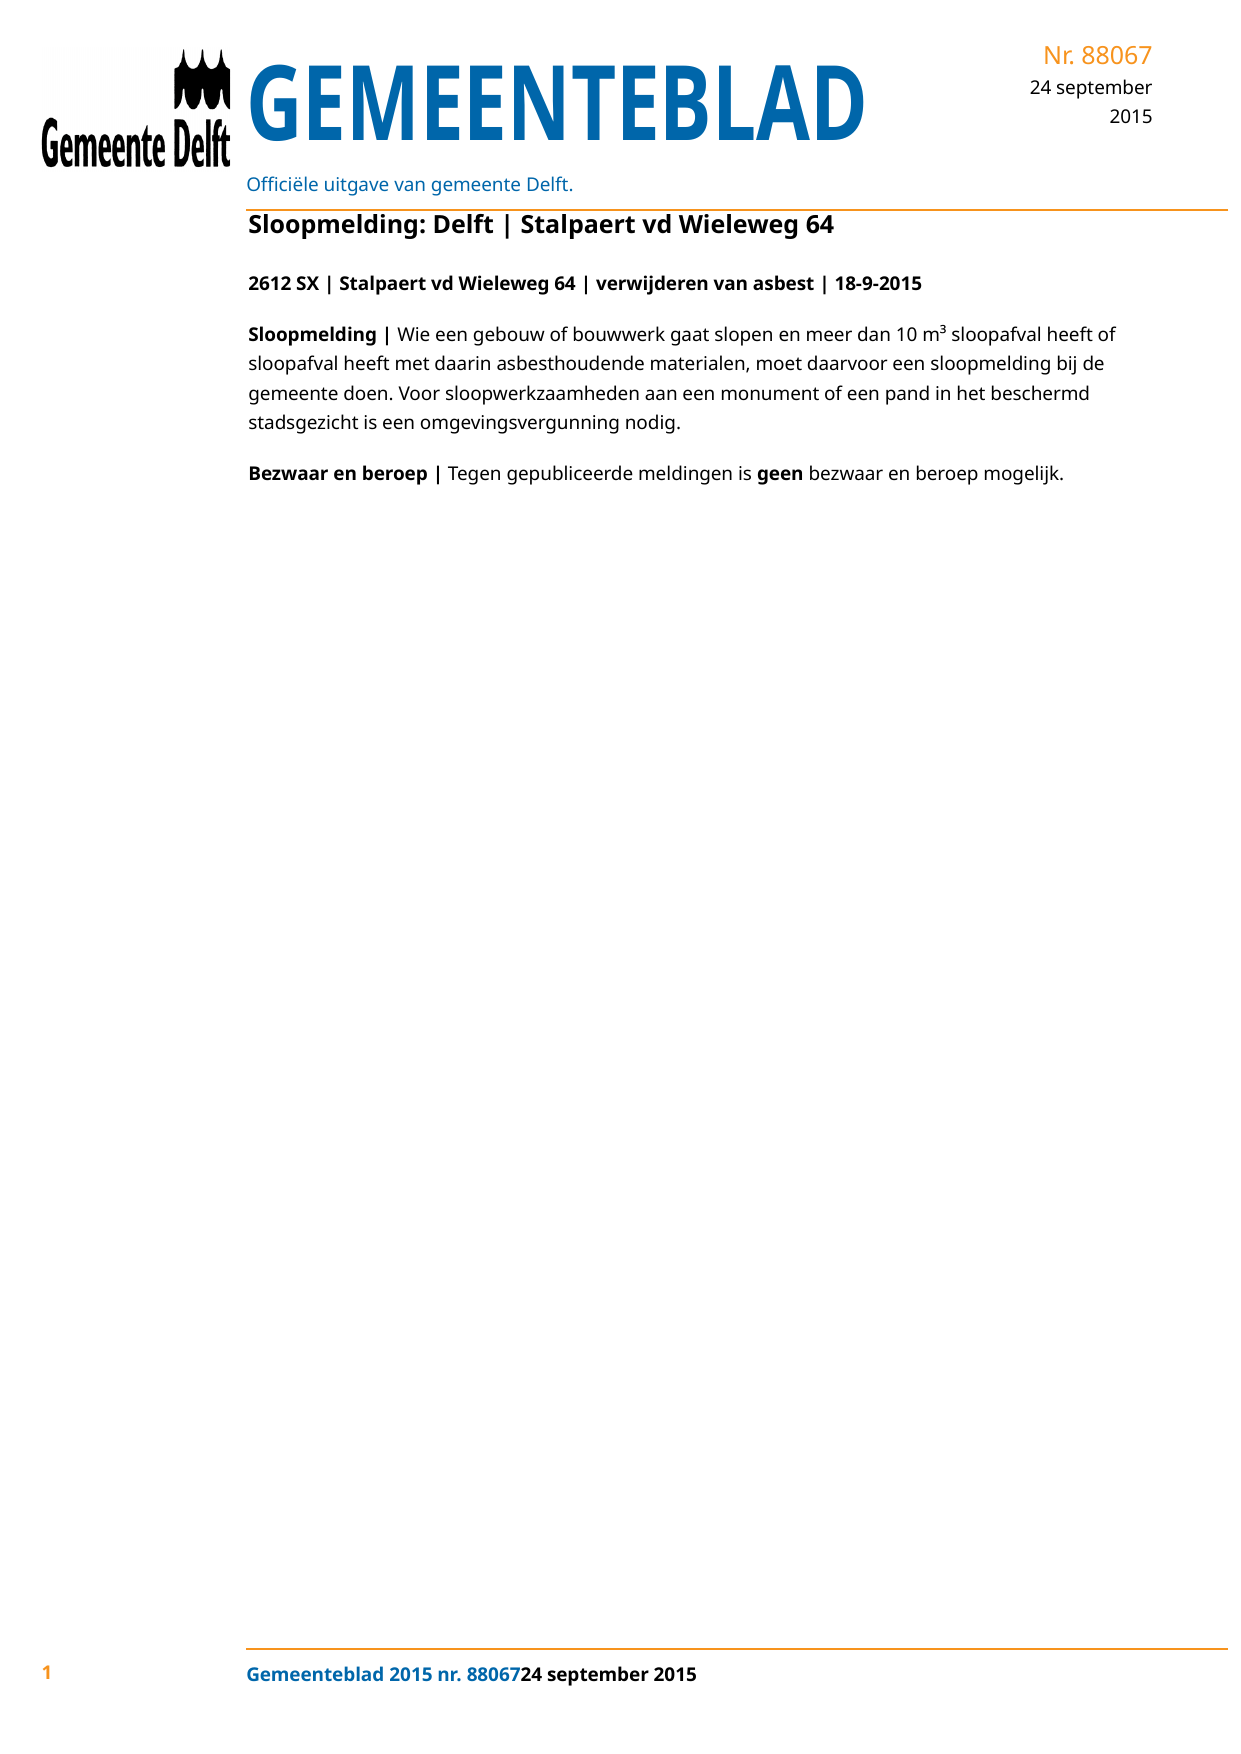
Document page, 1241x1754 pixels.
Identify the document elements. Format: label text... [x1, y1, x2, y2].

text Sloopmelding | Wie een gebouw of bouwwerk gaat slopen en meer dan 10 m³ sloopafval heeft of sloopafval heeft met daarin asbesthoudende materialen, moet daarvoor een sloopmelding bij de gemeente doen. Voor sloopwerkzaamheden aan een monument of een pand in het beschermd stadsgezicht is een omgevingsvergunning nodig. [248, 321, 1152, 435]
picture [41, 47, 231, 172]
text Bezwaar en beroep | Tegen gepubliceerde meldingen is geen bezwaar en beroep mogelijk. [248, 460, 1152, 486]
text 2612 SX | Stalpaert vd Wieleweg 64 | verwijderen van asbest | 18-9-2015 [248, 270, 1152, 296]
text Sloopmelding: Delft | Stalpaert vd Wieleweg 64 [248, 211, 1152, 241]
